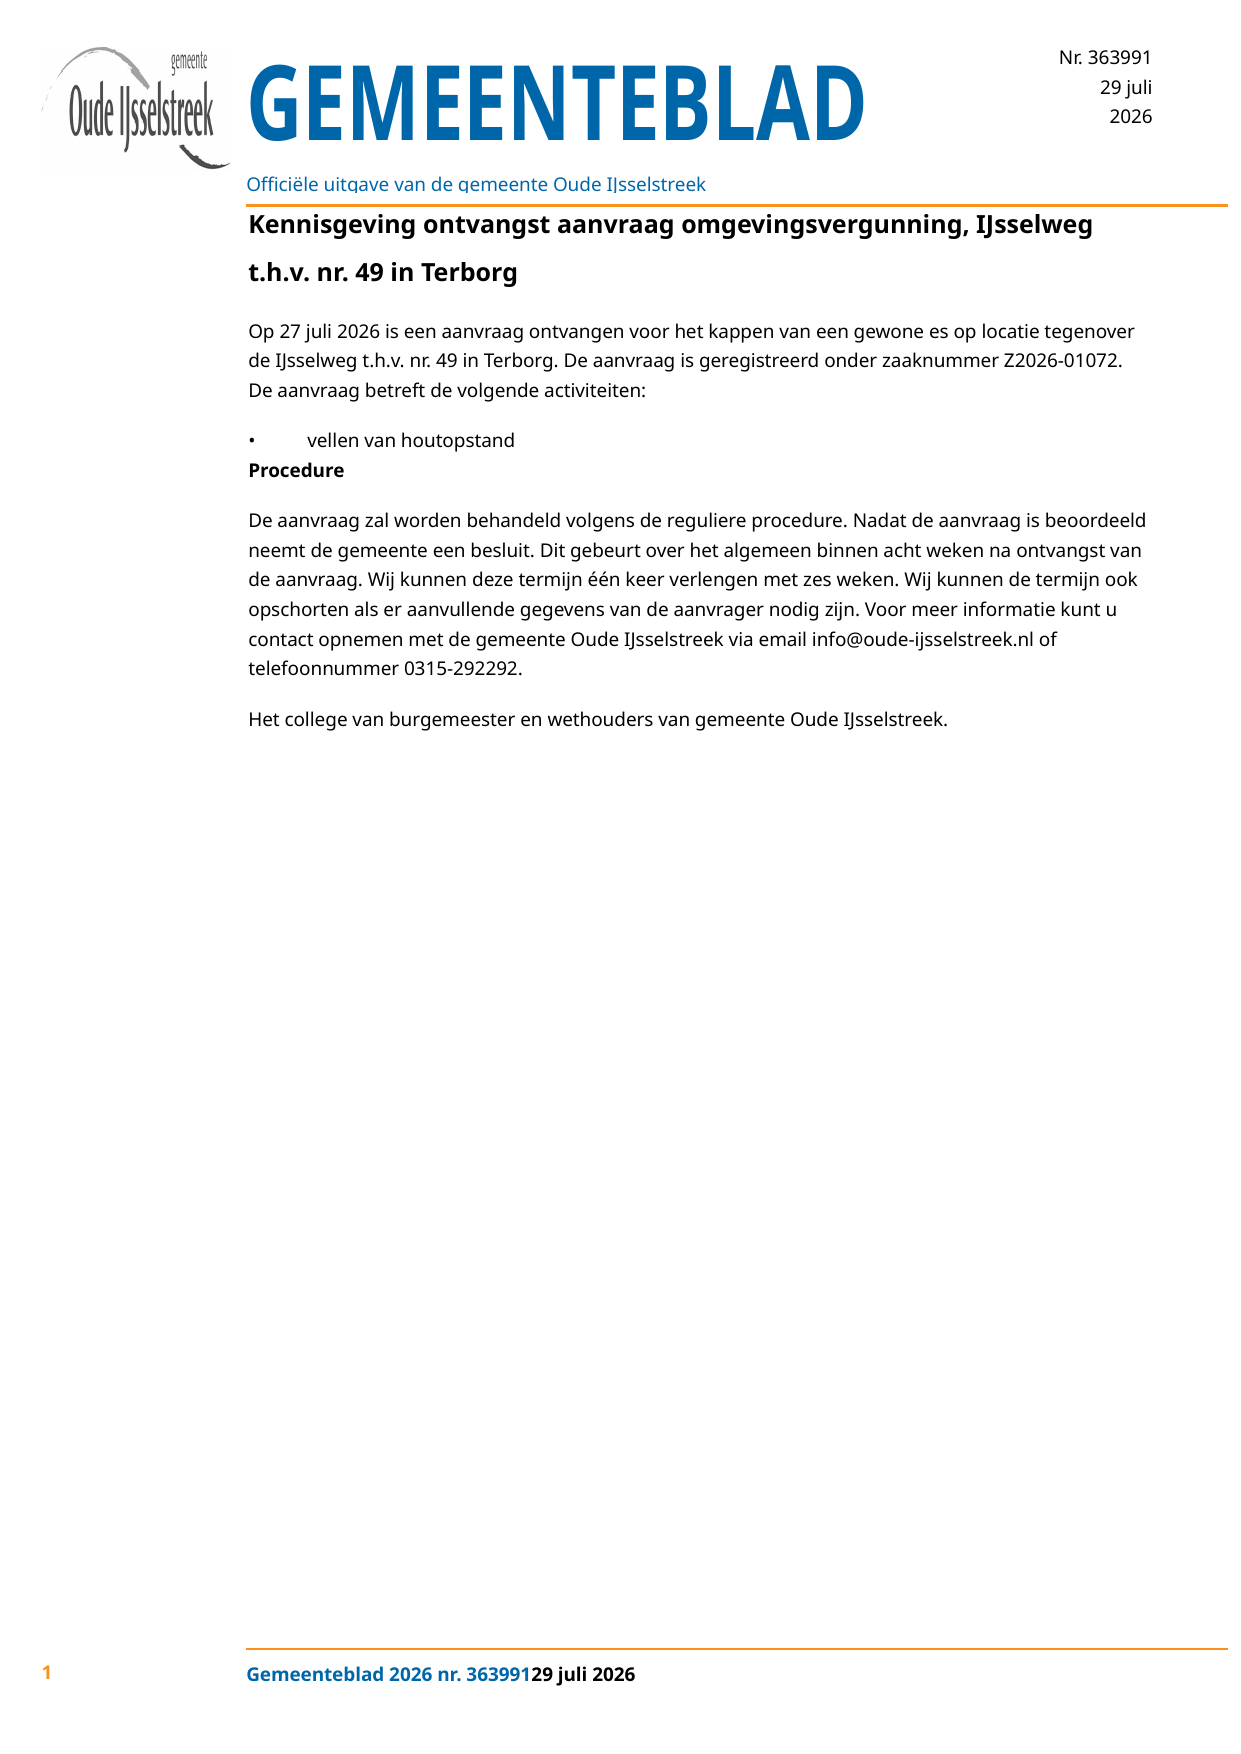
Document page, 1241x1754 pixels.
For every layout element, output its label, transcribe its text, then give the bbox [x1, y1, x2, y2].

text Kennisgeving ontvangst aanvraag omgevingsvergunning, IJsselweg t.h.v. nr. 49 in Terborg [248, 207, 1152, 288]
picture [41, 47, 231, 172]
text Het college van burgemeester en wethouders van gemeente Oude IJsselstreek. [248, 706, 1152, 732]
text De aanvraag zal worden behandeld volgens de reguliere procedure. Nadat de aanvraag is beoordeeld neemt de gemeente een besluit. Dit gebeurt over het algemeen binnen acht weken na ontvangst van de aanvraag. Wij kunnen deze termijn één keer verlengen met zes weken. Wij kunnen de termijn ook opschorten als er aanvullende gegevens van de aanvrager nodig zijn. Voor meer informatie kunt u contact opnemen met de gemeente Oude IJsselstreek via email info@oude-ijsselstreek.nl of telefoonnummer 0315-292292. [248, 507, 1152, 681]
list vellen van houtopstand [248, 427, 1152, 453]
text Procedure [248, 457, 1152, 483]
text Op 27 juli 2026 is een aanvraag ontvangen voor het kappen van een gewone es op locatie tegenover de IJsselweg t.h.v. nr. 49 in Terborg. De aanvraag is geregistreerd onder zaaknummer Z2026-01072. De aanvraag betreft de volgende activiteiten: [248, 318, 1152, 403]
